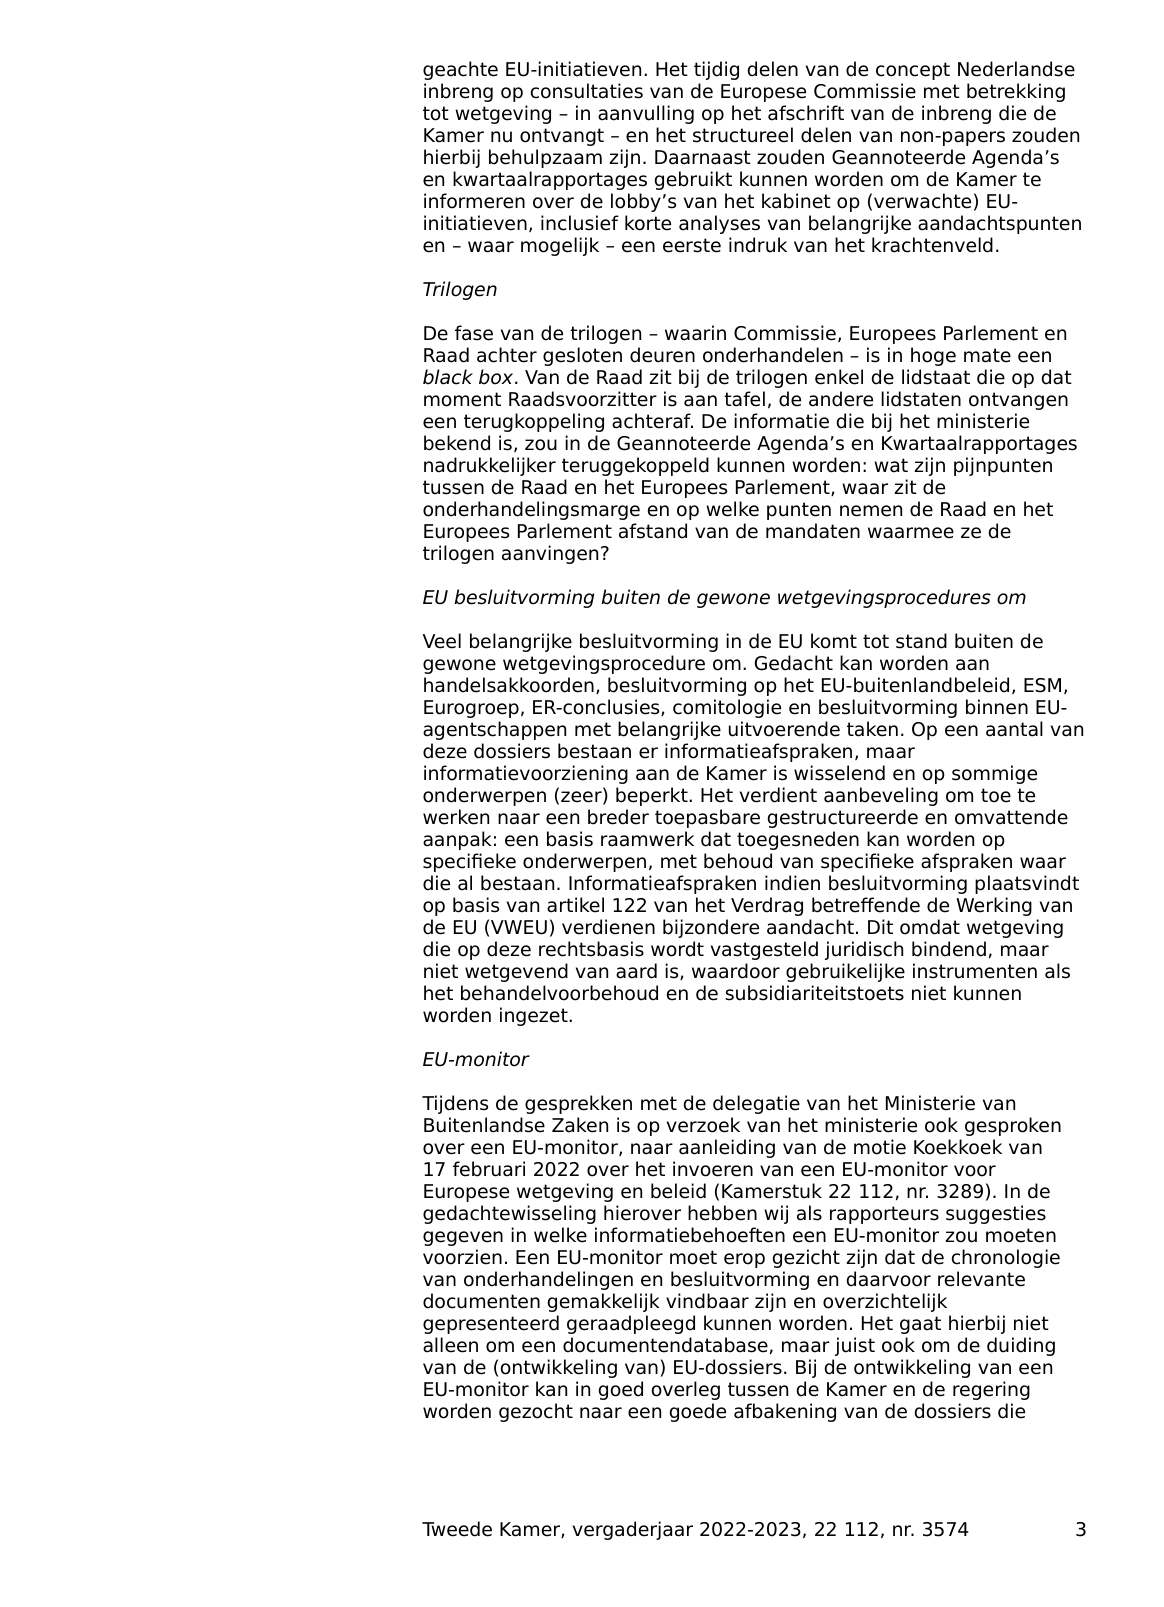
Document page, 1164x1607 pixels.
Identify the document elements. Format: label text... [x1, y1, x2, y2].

subtitle EU-monitor [422, 1049, 1087, 1071]
text De fase van de trilogen – waarin Commissie, Europees Parlement en Raad achter gesloten deuren onderhandelen – is in hoge mate een black box. Van de Raad zit bij de trilogen enkel de lidstaat die op dat moment Raadsvoorzitter is aan tafel, de andere lidstaten ontvangen een terugkoppeling achteraf. De informatie die bij het ministerie bekend is, zou in de Geannoteerde Agenda’s en Kwartaalrapportages nadrukkelijker teruggekoppeld kunnen worden: wat zijn pijnpunten tussen de Raad en het Europees Parlement, waar zit de onderhandelingsmarge en op welke punten nemen de Raad en het Europees Parlement afstand van de mandaten waarmee ze de trilogen aanvingen? [422, 323, 1087, 565]
text geachte EU-initiatieven. Het tijdig delen van de concept Nederlandse inbreng op consultaties van de Europese Commissie met betrekking tot wetgeving – in aanvulling op het afschrift van de inbreng die de Kamer nu ontvangt – en het structureel delen van non-papers zouden hierbij behulpzaam zijn. Daarnaast zouden Geannoteerde Agenda’s en kwartaalrapportages gebruikt kunnen worden om de Kamer te informeren over de lobby’s van het kabinet op (verwachte) EU-initiatieven, inclusief korte analyses van belangrijke aandachtspunten en – waar mogelijk – een eerste indruk van het krachtenveld. [422, 59, 1087, 257]
text Veel belangrijke besluitvorming in de EU komt tot stand buiten de gewone wetgevingsprocedure om. Gedacht kan worden aan handelsakkoorden, besluitvorming op het EU-buitenlandbeleid, ESM, Eurogroep, ER-conclusies, comitologie en besluitvorming binnen EU-agentschappen met belangrijke uitvoerende taken. Op een aantal van deze dossiers bestaan er informatieafspraken, maar informatievoorziening aan de Kamer is wisselend en op sommige onderwerpen (zeer) beperkt. Het verdient aanbeveling om toe te werken naar een breder toepasbare gestructureerde en omvattende aanpak: een basis raamwerk dat toegesneden kan worden op specifieke onderwerpen, met behoud van specifieke afspraken waar die al bestaan. Informatieafspraken indien besluitvorming plaatsvindt op basis van artikel 122 van het Verdrag betreffende de Werking van de EU (VWEU) verdienen bijzondere aandacht. Dit omdat wetgeving die op deze rechtsbasis wordt vastgesteld juridisch bindend, maar niet wetgevend van aard is, waardoor gebruikelijke instrumenten als het behandelvoorbehoud en de subsidiariteitstoets niet kunnen worden ingezet. [422, 631, 1087, 1027]
text Tijdens de gesprekken met de delegatie van het Ministerie van Buitenlandse Zaken is op verzoek van het ministerie ook gesproken over een EU-monitor, naar aanleiding van de motie Koekkoek van 17 februari 2022 over het invoeren van een EU-monitor voor Europese wetgeving en beleid (Kamerstuk 22 112, nr. 3289). In de gedachtewisseling hierover hebben wij als rapporteurs suggesties gegeven in welke informatiebehoeften een EU-monitor zou moeten voorzien. Een EU-monitor moet erop gezicht zijn dat de chronologie van onderhandelingen en besluitvorming en daarvoor relevante documenten gemakkelijk vindbaar zijn en overzichtelijk gepresenteerd geraadpleegd kunnen worden. Het gaat hierbij niet alleen om een documentendatabase, maar juist ook om de duiding van de (ontwikkeling van) EU-dossiers. Bij de ontwikkeling van een EU-monitor kan in goed overleg tussen de Kamer en de regering worden gezocht naar een goede afbakening van de dossiers die [422, 1093, 1087, 1423]
subtitle EU besluitvorming buiten de gewone wetgevingsprocedures om [422, 587, 1087, 609]
subtitle Trilogen [422, 279, 1087, 301]
